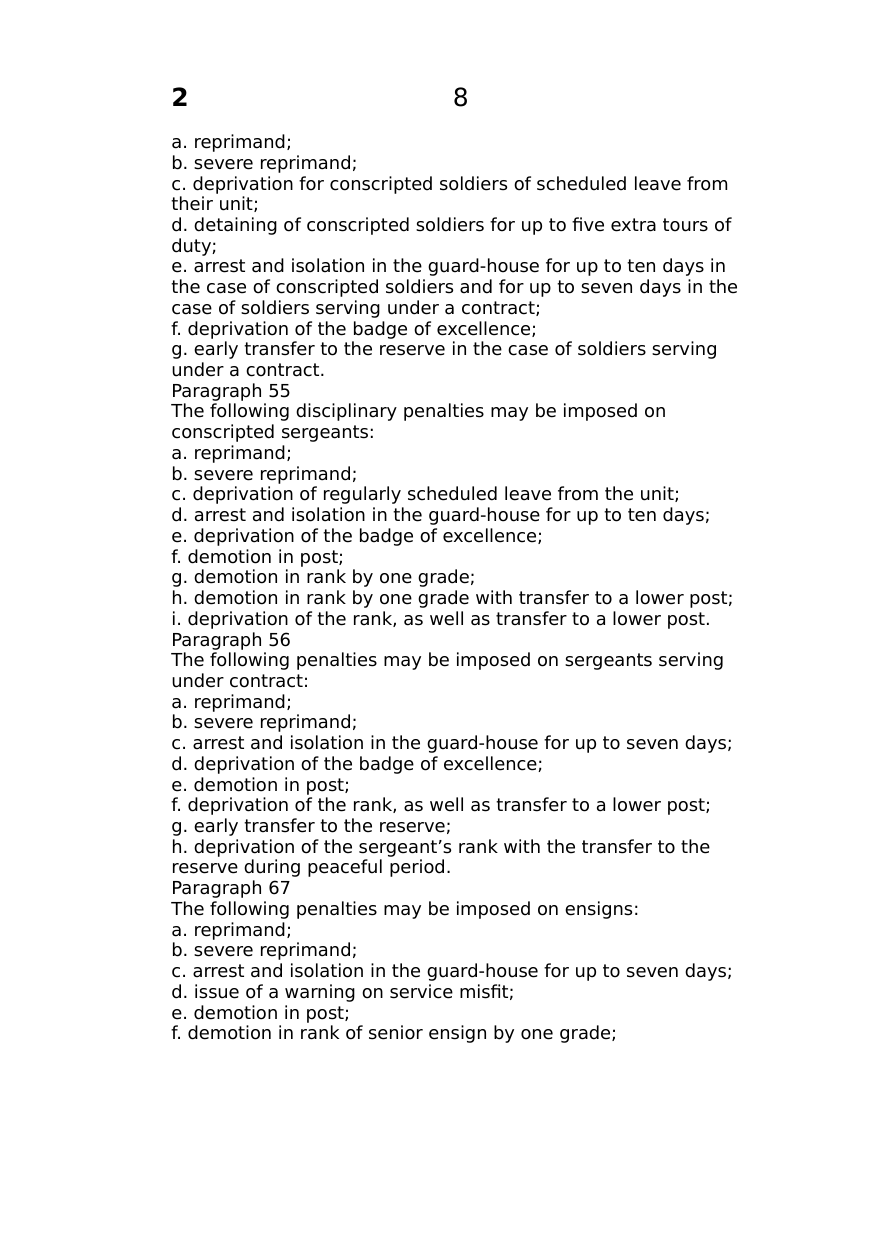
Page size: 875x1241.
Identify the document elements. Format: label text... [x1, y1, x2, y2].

text h. demotion in rank by one grade with transfer to a lower post; [171, 588, 756, 609]
text e. arrest and isolation in the guard-house for up to ten days in the case of conscripted soldiers and for up to seven days in the case of soldiers serving under a contract; [171, 256, 756, 318]
text d. arrest and isolation in the guard-house for up to ten days; [171, 505, 756, 526]
text e. demotion in post; [171, 774, 756, 795]
text c. arrest and isolation in the guard-house for up to seven days; [171, 961, 756, 982]
text b. severe reprimand; [171, 712, 756, 733]
text g. early transfer to the reserve in the case of soldiers serving under a contract. [171, 339, 756, 381]
text f. deprivation of the badge of excellence; [171, 318, 756, 339]
text f. demotion in post; [171, 546, 756, 567]
text Paragraph 55 [171, 381, 756, 401]
text e. demotion in post; [171, 1002, 756, 1023]
text c. deprivation for conscripted soldiers of scheduled leave from their unit; [171, 173, 756, 215]
text f. demotion in rank of senior ensign by one grade; [171, 1023, 756, 1044]
text a. reprimand; [171, 443, 756, 463]
text The following penalties may be imposed on sergeants serving under contract: [171, 650, 756, 692]
text f. deprivation of the rank, as well as transfer to a lower post; [171, 795, 756, 816]
text c. arrest and isolation in the guard-house for up to seven days; [171, 733, 756, 754]
text Paragraph 56 [171, 629, 756, 650]
text The following disciplinary penalties may be imposed on conscripted sergeants: [171, 401, 756, 443]
text g. demotion in rank by one grade; [171, 567, 756, 588]
text i. deprivation of the rank, as well as transfer to a lower post. [171, 609, 756, 629]
text a. reprimand; [171, 692, 756, 712]
text b. severe reprimand; [171, 153, 756, 173]
text g. early transfer to the reserve; [171, 816, 756, 837]
text d. deprivation of the badge of excellence; [171, 754, 756, 774]
text a. reprimand; [171, 132, 756, 153]
text The following penalties may be imposed on ensigns: [171, 899, 756, 919]
text c. deprivation of regularly scheduled leave from the unit; [171, 484, 756, 505]
text h. deprivation of the sergeant’s rank with the transfer to the reserve during peaceful period. [171, 837, 756, 878]
text Paragraph 67 [171, 878, 756, 899]
text b. severe reprimand; [171, 940, 756, 961]
text b. severe reprimand; [171, 463, 756, 484]
text a. reprimand; [171, 919, 756, 940]
text e. deprivation of the badge of excellence; [171, 526, 756, 546]
text d. detaining of conscripted soldiers for up to five extra tours of duty; [171, 215, 756, 256]
text d. issue of a warning on service misfit; [171, 982, 756, 1002]
